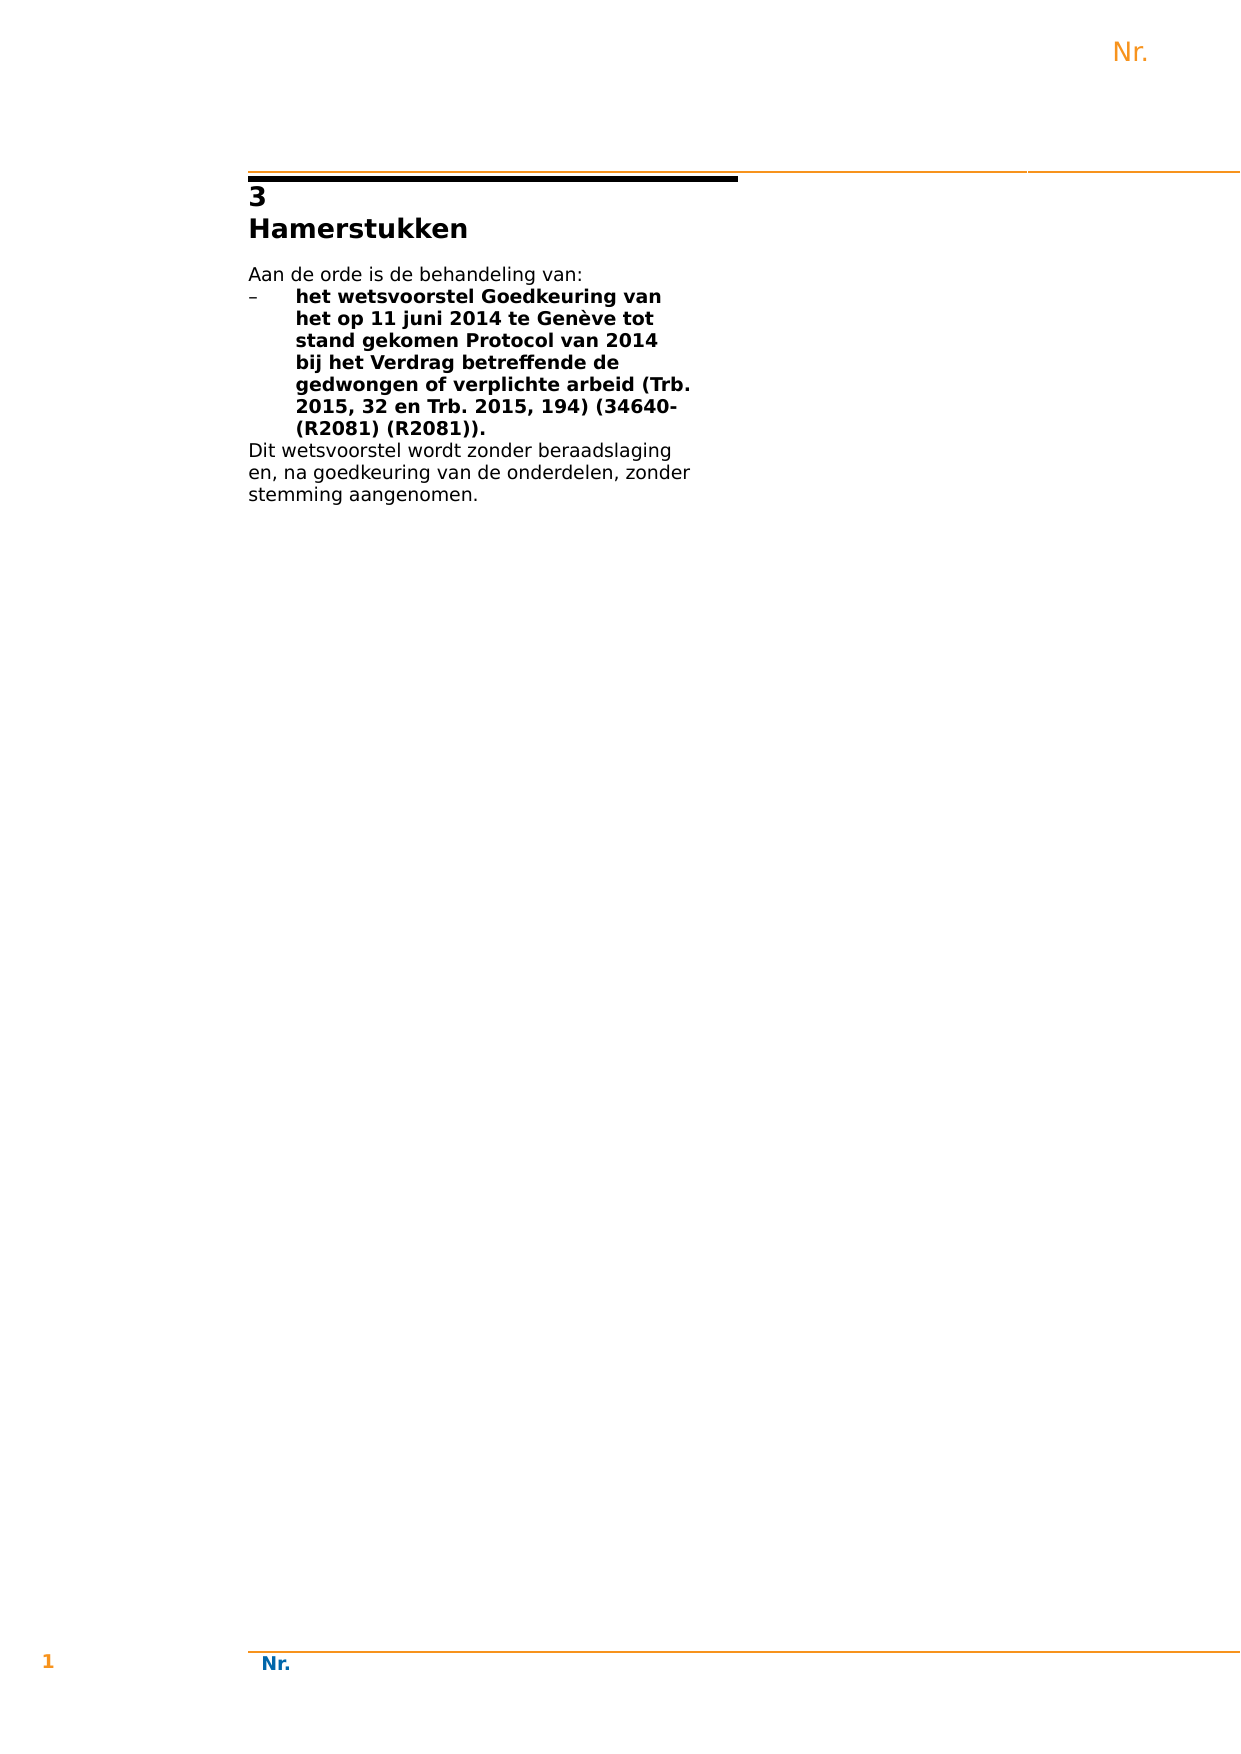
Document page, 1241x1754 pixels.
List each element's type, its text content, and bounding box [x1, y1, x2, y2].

title 3 Hamerstukken [248, 182, 691, 244]
list het wetsvoorstel Goedkeuring van het op 11 juni 2014 te Genève tot stand gekomen Protocol van 2014 bij het Verdrag betreffende de gedwongen of verplichte arbeid (Trb. 2015, 32 en Trb. 2015, 194) (34640-(R2081) (R2081)). [248, 286, 691, 440]
text Dit wetsvoorstel wordt zonder beraadslaging en, na goedkeuring van de onderdelen, zonder stemming aangenomen. [248, 440, 691, 506]
text Aan de orde is de behandeling van: [248, 264, 691, 286]
